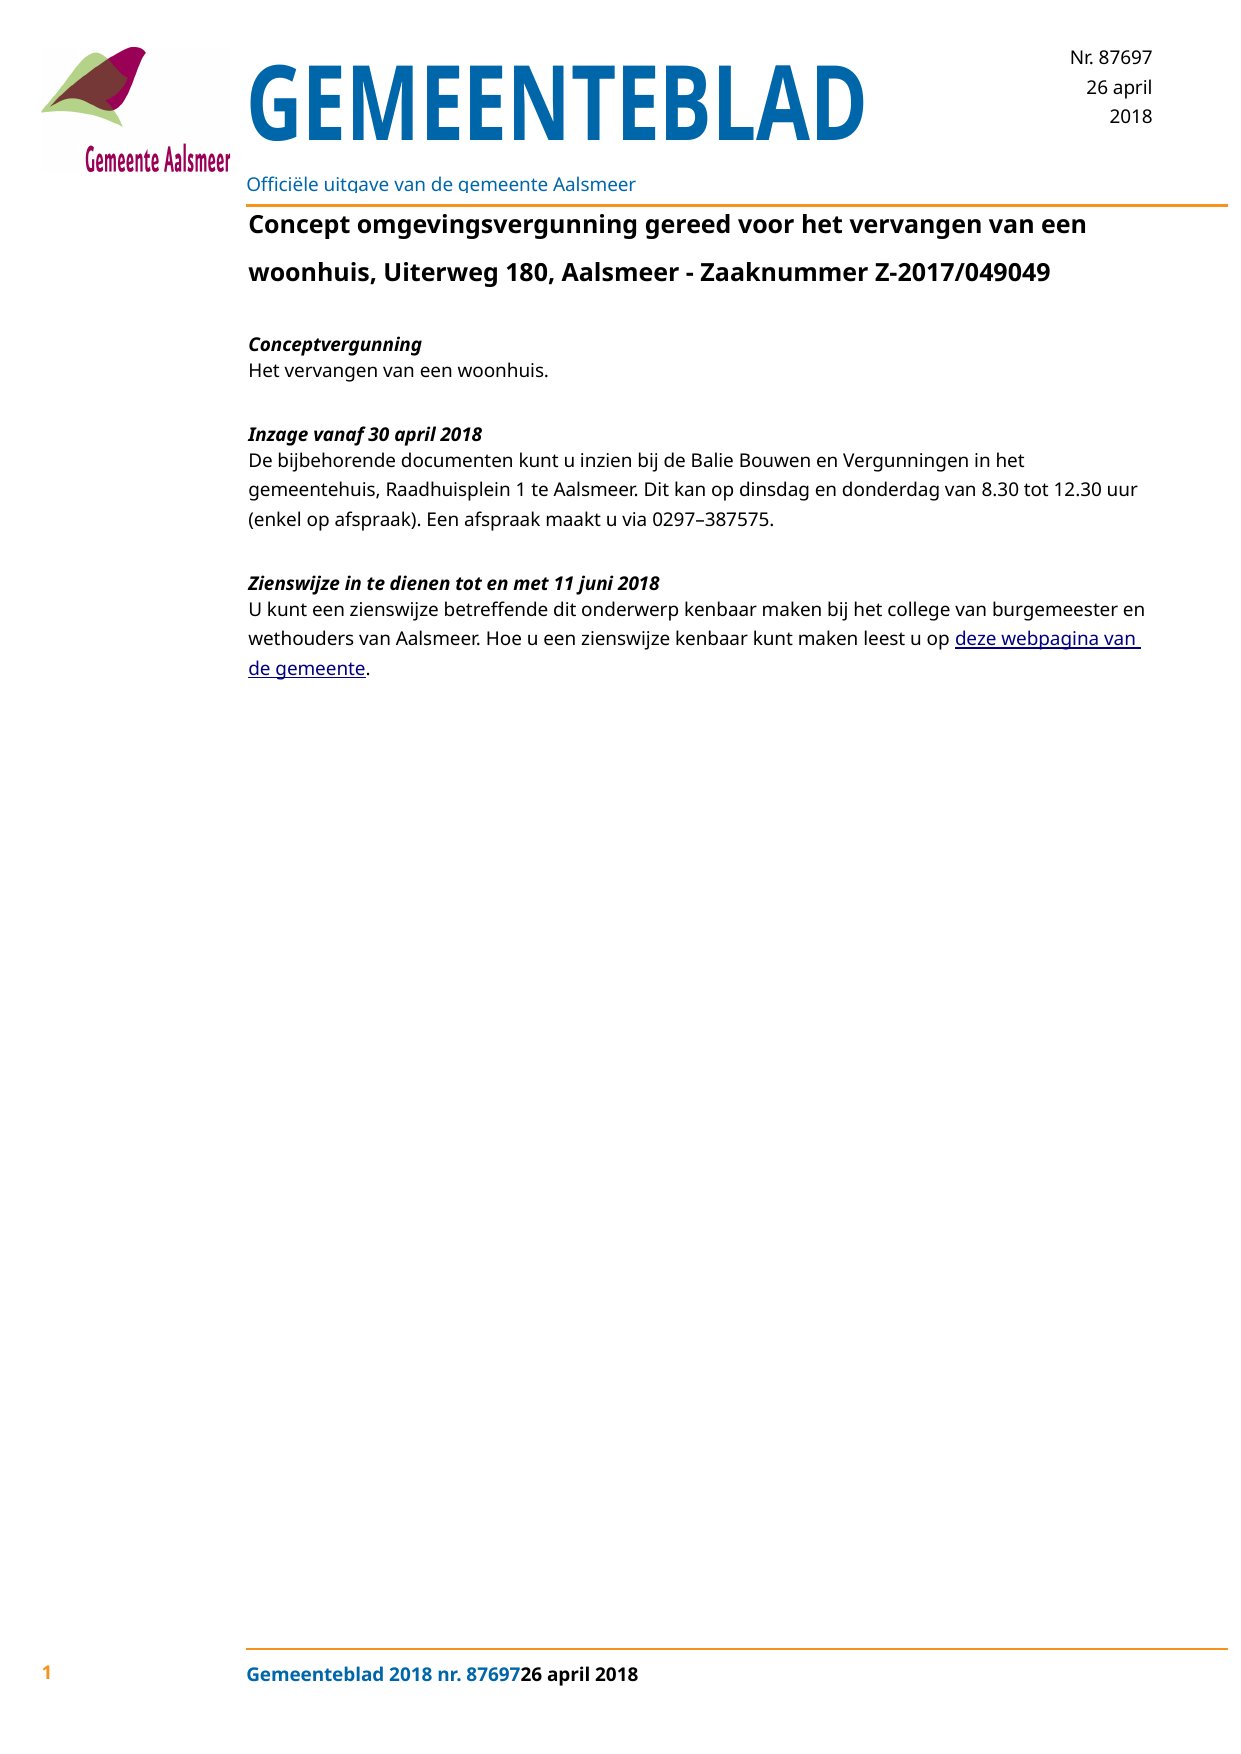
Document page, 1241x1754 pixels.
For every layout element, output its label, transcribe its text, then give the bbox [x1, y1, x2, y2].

picture [41, 47, 231, 172]
text De bijbehorende documenten kunt u inzien bij de Balie Bouwen en Vergunningen in het gemeentehuis, Raadhuisplein 1 te Aalsmeer. Dit kan op dinsdag en donderdag van 8.30 tot 12.30 uur (enkel op afspraak). Een afspraak maakt u via 0297–387575. [248, 447, 1152, 532]
text U kunt een zienswijze betreffende dit onderwerp kenbaar maken bij het college van burgemeester en wethouders van Aalsmeer. Hoe u een zienswijze kenbaar kunt maken leest u op deze webpagina van de gemeente. [248, 596, 1152, 681]
text Concept omgevingsvergunning gereed voor het vervangen van een woonhuis, Uiterweg 180, Aalsmeer - Zaaknummer Z-2017/049049 [248, 207, 1152, 288]
text Zienswijze in te dienen tot en met 11 juni 2018 [248, 570, 1152, 596]
text Inzage vanaf 30 april 2018 [248, 421, 1152, 447]
text Conceptvergunning [248, 331, 1152, 357]
text Het vervangen van een woonhuis. [248, 357, 1152, 383]
